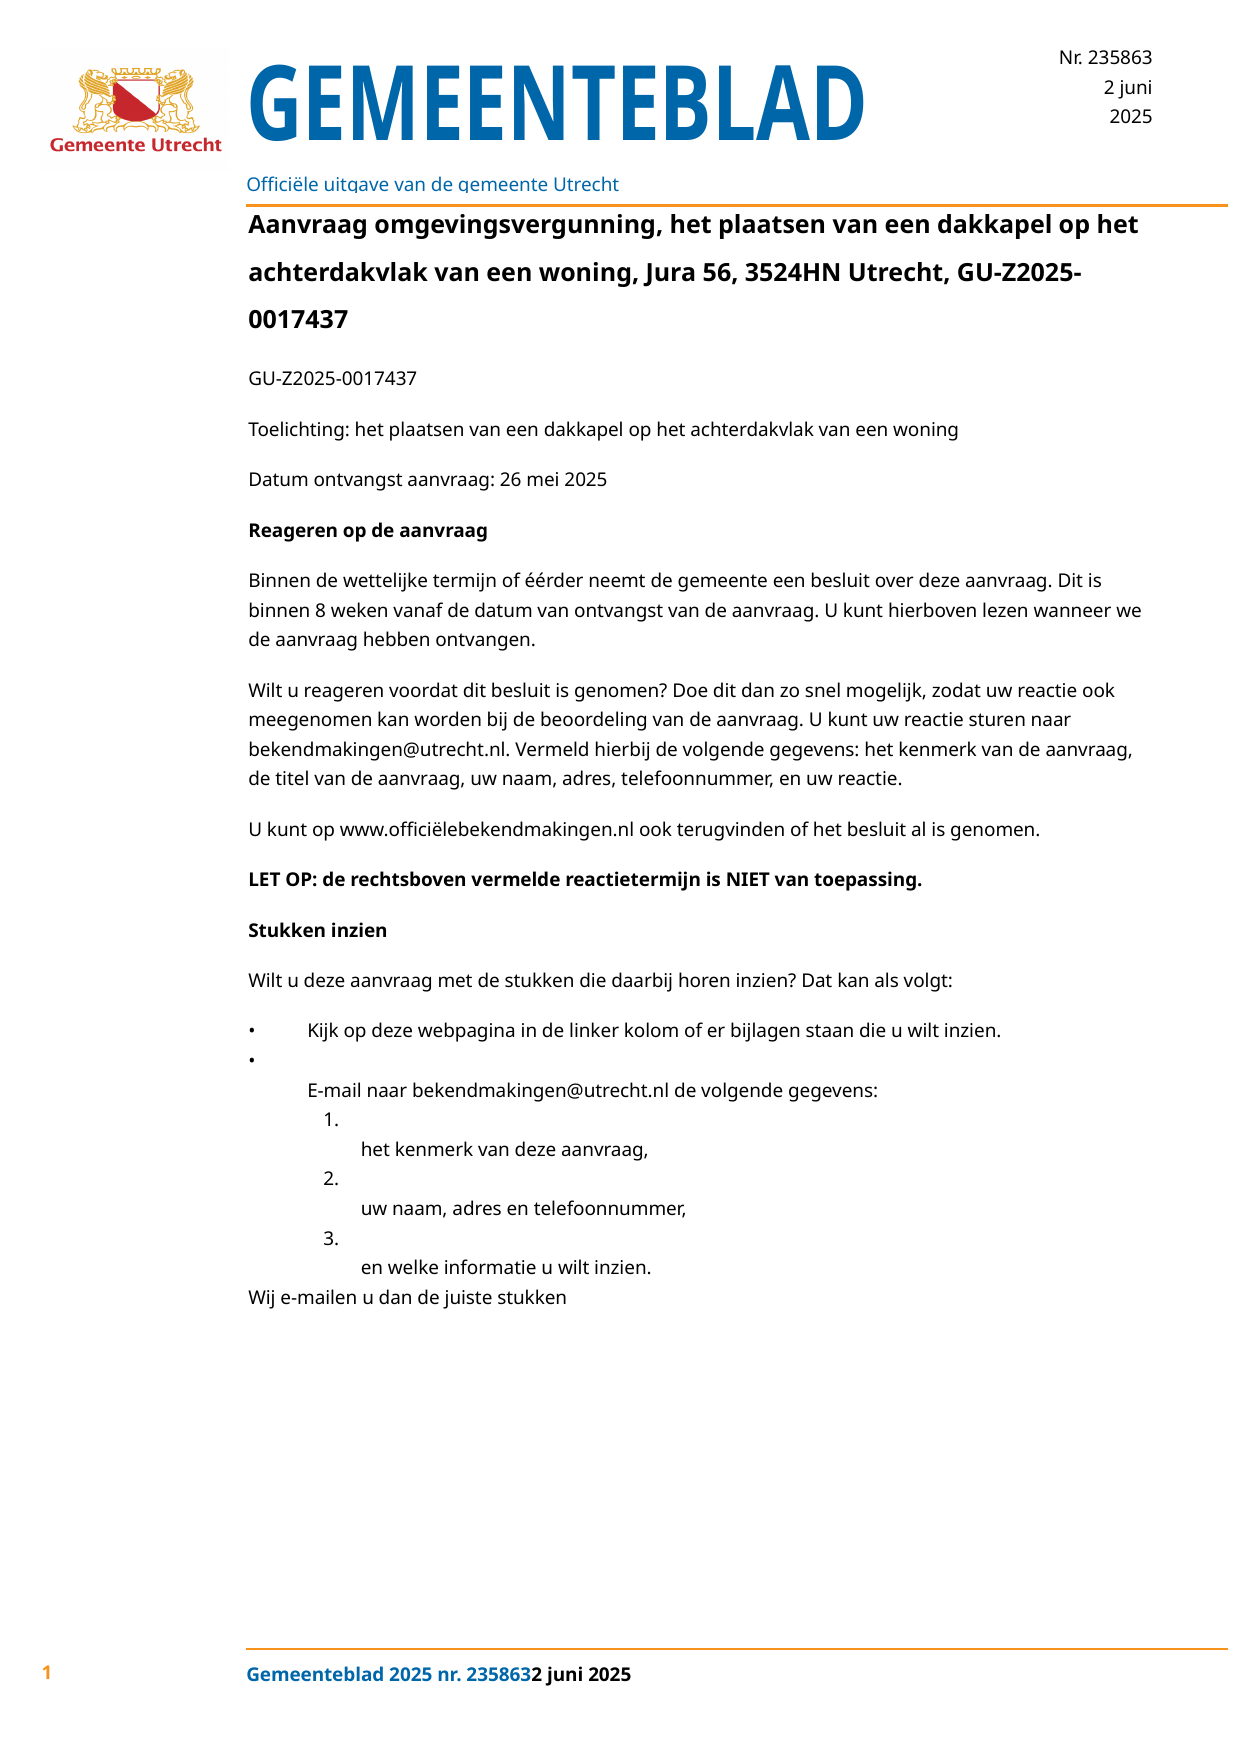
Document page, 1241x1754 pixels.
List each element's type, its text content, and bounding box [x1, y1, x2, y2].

list het kenmerk van deze aanvraag, [323, 1136, 1152, 1162]
text GU-Z2025-0017437 [248, 366, 1152, 391]
text Binnen de wettelijke termijn of éérder neemt de gemeente een besluit over deze aanvraag. Dit is binnen 8 weken vanaf de datum van ontvangst van de aanvraag. U kunt hierboven lezen wanneer we de aanvraag hebben ontvangen. [248, 567, 1152, 652]
picture [41, 47, 231, 172]
list Kijk op deze webpagina in de linker kolom of er bijlagen staan die u wilt inzien. [248, 1018, 1152, 1043]
text Wilt u reageren voordat dit besluit is genomen? Doe dit dan zo snel mogelijk, zodat uw reactie ook meegenomen kan worden bij de beoordeling van de aanvraag. U kunt uw reactie sturen naar bekendmakingen@utrecht.nl. Vermeld hierbij de volgende gegevens: het kenmerk van de aanvraag, de titel van de aanvraag, uw naam, adres, telefoonnummer, en uw reactie. [248, 677, 1152, 791]
text U kunt op www.officiëlebekendmakingen.nl ook terugvinden of het besluit al is genomen. [248, 816, 1152, 842]
text Wij e-mailen u dan de juiste stukken [248, 1284, 1152, 1309]
list E-mail naar bekendmakingen@utrecht.nl de volgende gegevens: [248, 1077, 1152, 1102]
text Aanvraag omgevingsvergunning, het plaatsen van een dakkapel op het achterdakvlak van een woning, Jura 56, 3524HN Utrecht, GU-Z2025-0017437 [248, 207, 1152, 336]
text Reageren op de aanvraag [248, 517, 1152, 542]
list uw naam, adres en telefoonnummer, [323, 1195, 1152, 1221]
text LET OP: de rechtsboven vermelde reactietermijn is NIET van toepassing. [248, 866, 1152, 892]
text Toelichting: het plaatsen van een dakkapel op het achterdakvlak van een woning [248, 416, 1152, 442]
text Datum ontvangst aanvraag: 26 mei 2025 [248, 466, 1152, 492]
text Wilt u deze aanvraag met de stukken die daarbij horen inzien? Dat kan als volgt: [248, 967, 1152, 993]
list en welke informatie u wilt inzien. [323, 1254, 1152, 1280]
text Stukken inzien [248, 917, 1152, 942]
